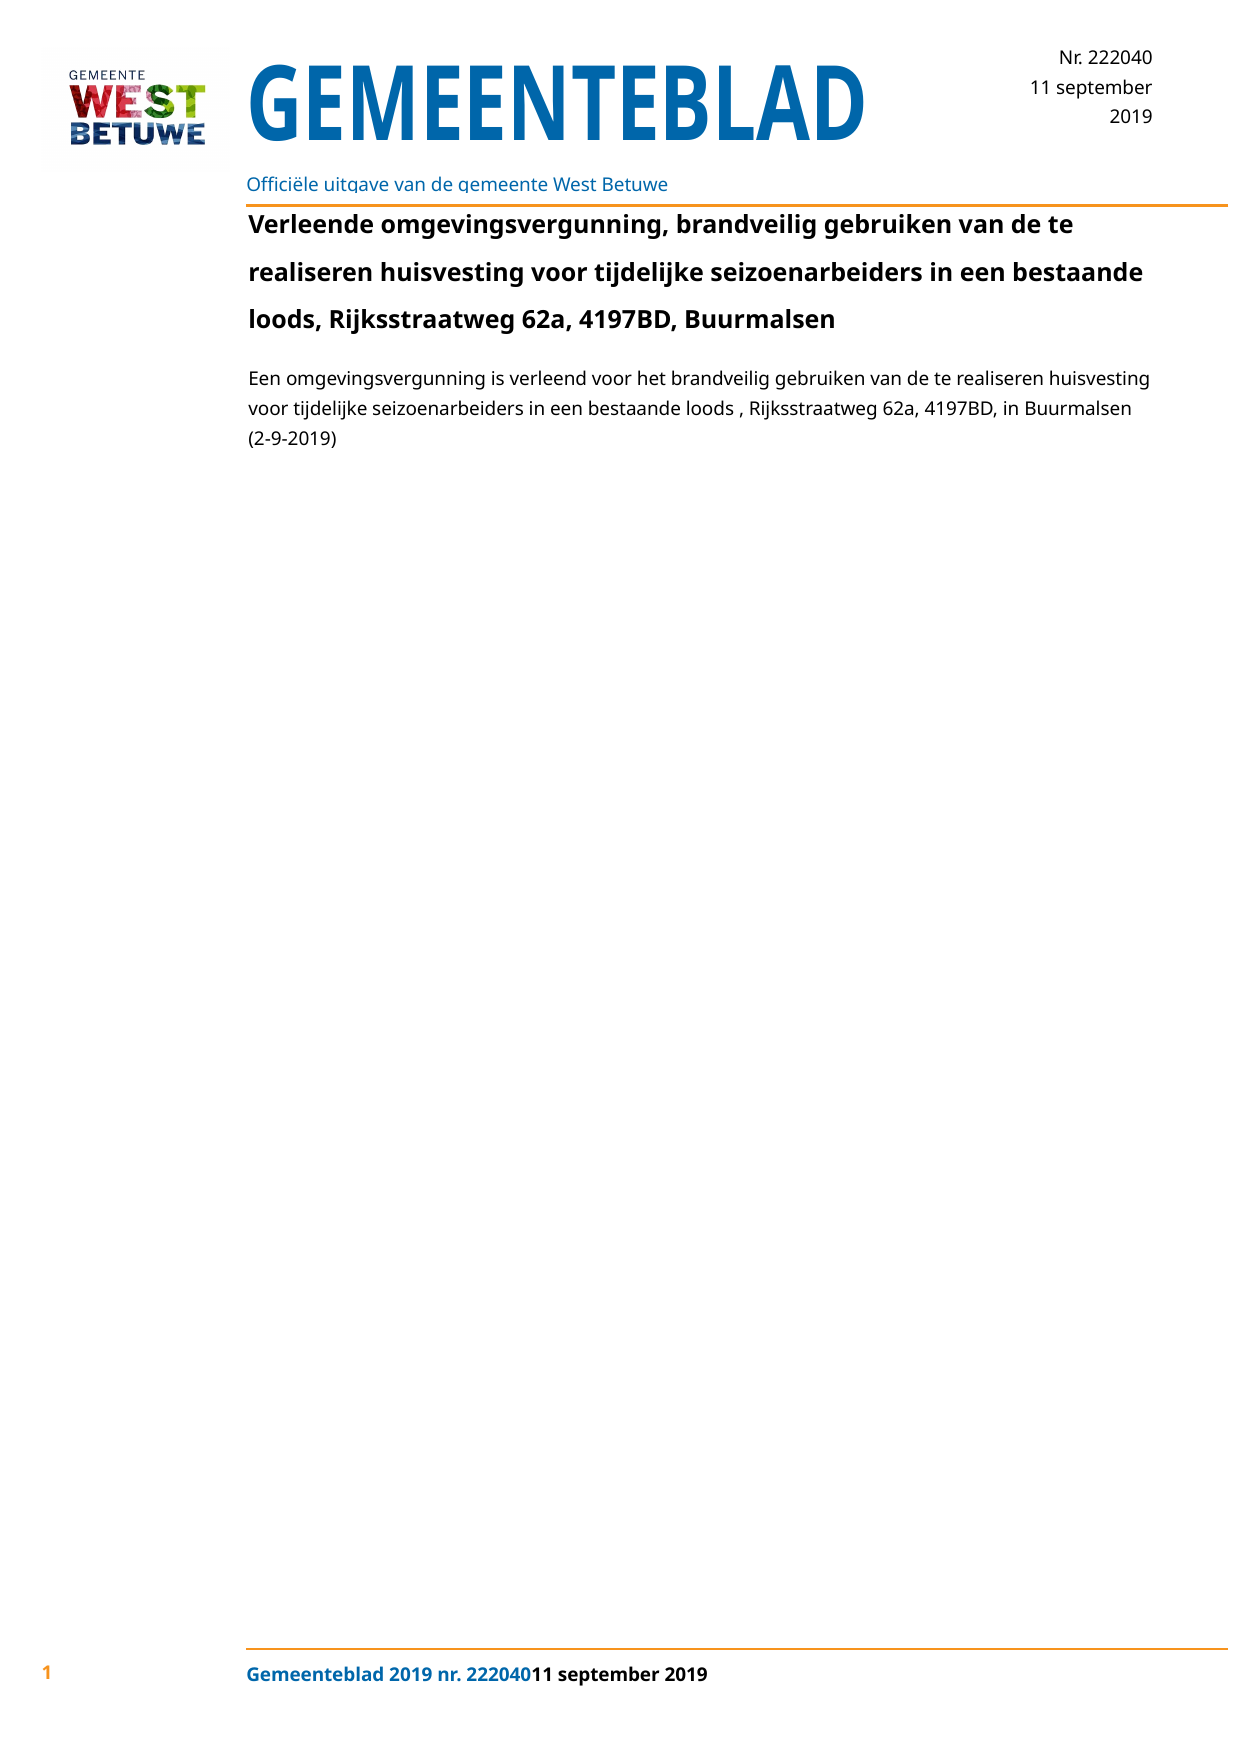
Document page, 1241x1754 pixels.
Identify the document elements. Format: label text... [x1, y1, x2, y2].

text Een omgevingsvergunning is verleend voor het brandveilig gebruiken van de te realiseren huisvesting voor tijdelijke seizoenarbeiders in een bestaande loods , Rijksstraatweg 62a, 4197BD, in Buurmalsen (2-9-2019) [248, 366, 1152, 450]
text Verleende omgevingsvergunning, brandveilig gebruiken van de te realiseren huisvesting voor tijdelijke seizoenarbeiders in een bestaande loods, Rijksstraatweg 62a, 4197BD, Buurmalsen [248, 207, 1152, 336]
picture [41, 47, 231, 172]
